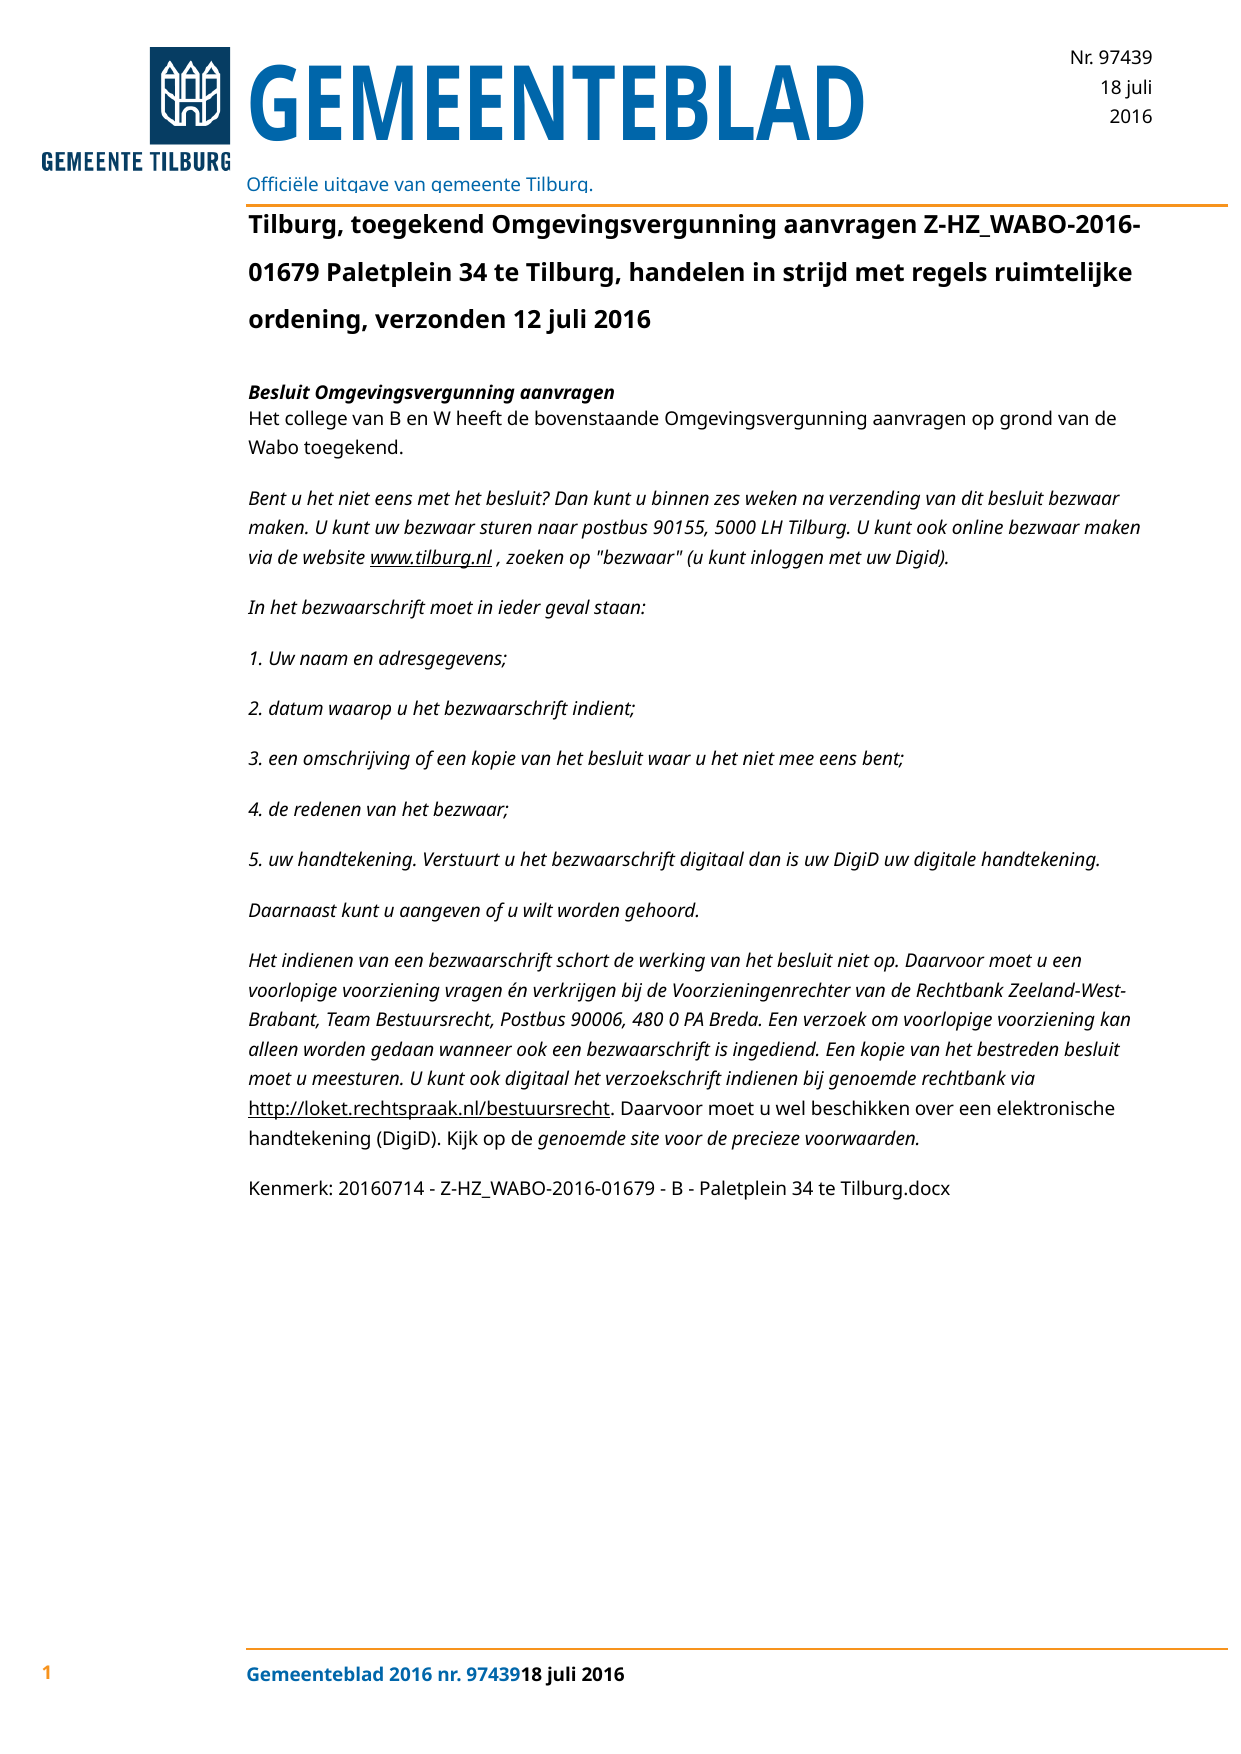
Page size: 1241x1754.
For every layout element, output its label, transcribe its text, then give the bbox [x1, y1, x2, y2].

text Kenmerk: 20160714 - Z-HZ_WABO-2016-01679 - B - Paletplein 34 te Tilburg.docx [248, 1175, 1152, 1201]
picture [41, 47, 231, 172]
text 1. Uw naam en adresgegevens; [248, 645, 1152, 671]
text 2. datum waarop u het bezwaarschrift indient; [248, 695, 1152, 721]
text 3. een omschrijving of een kopie van het besluit waar u het niet mee eens bent; [248, 746, 1152, 771]
text Het college van B en W heeft de bovenstaande Omgevingsvergunning aanvragen op grond van de Wabo toegekend. [248, 405, 1152, 460]
text In het bezwaarschrift moet in ieder geval staan: [248, 594, 1152, 620]
text 5. uw handtekening. Verstuurt u het bezwaarschrift digitaal dan is uw DigiD uw digitale handtekening. [248, 846, 1152, 872]
text Het indienen van een bezwaarschrift schort de werking van het besluit niet op. Daarvoor moet u een voorlopige voorziening vragen én verkrijgen bij de Voorzieningenrechter van de Rechtbank Zeeland-West-Brabant, Team Bestuursrecht, Postbus 90006, 480 0 PA Breda. Een verzoek om voorlopige voorziening kan alleen worden gedaan wanneer ook een bezwaarschrift is ingediend. Een kopie van het bestreden besluit moet u meesturen. U kunt ook digitaal het verzoekschrift indienen bij genoemde rechtbank via http://loket.rechtspraak.nl/bestuursrecht. Daarvoor moet u wel beschikken over een elektronische handtekening (DigiD). Kijk op de genoemde site voor de precieze voorwaarden. [248, 947, 1152, 1151]
text Daarnaast kunt u aangeven of u wilt worden gehoord. [248, 897, 1152, 923]
text 4. de redenen van het bezwaar; [248, 796, 1152, 822]
text Tilburg, toegekend Omgevingsvergunning aanvragen Z-HZ_WABO-2016-01679 Paletplein 34 te Tilburg, handelen in strijd met regels ruimtelijke ordening, verzonden 12 juli 2016 [248, 207, 1152, 336]
text Bent u het niet eens met het besluit? Dan kunt u binnen zes weken na verzending van dit besluit bezwaar maken. U kunt uw bezwaar sturen naar postbus 90155, 5000 LH Tilburg. U kunt ook online bezwaar maken via de website www.tilburg.nl , zoeken op "bezwaar" (u kunt inloggen met uw Digid). [248, 485, 1152, 570]
text Besluit Omgevingsvergunning aanvragen [248, 379, 1152, 405]
